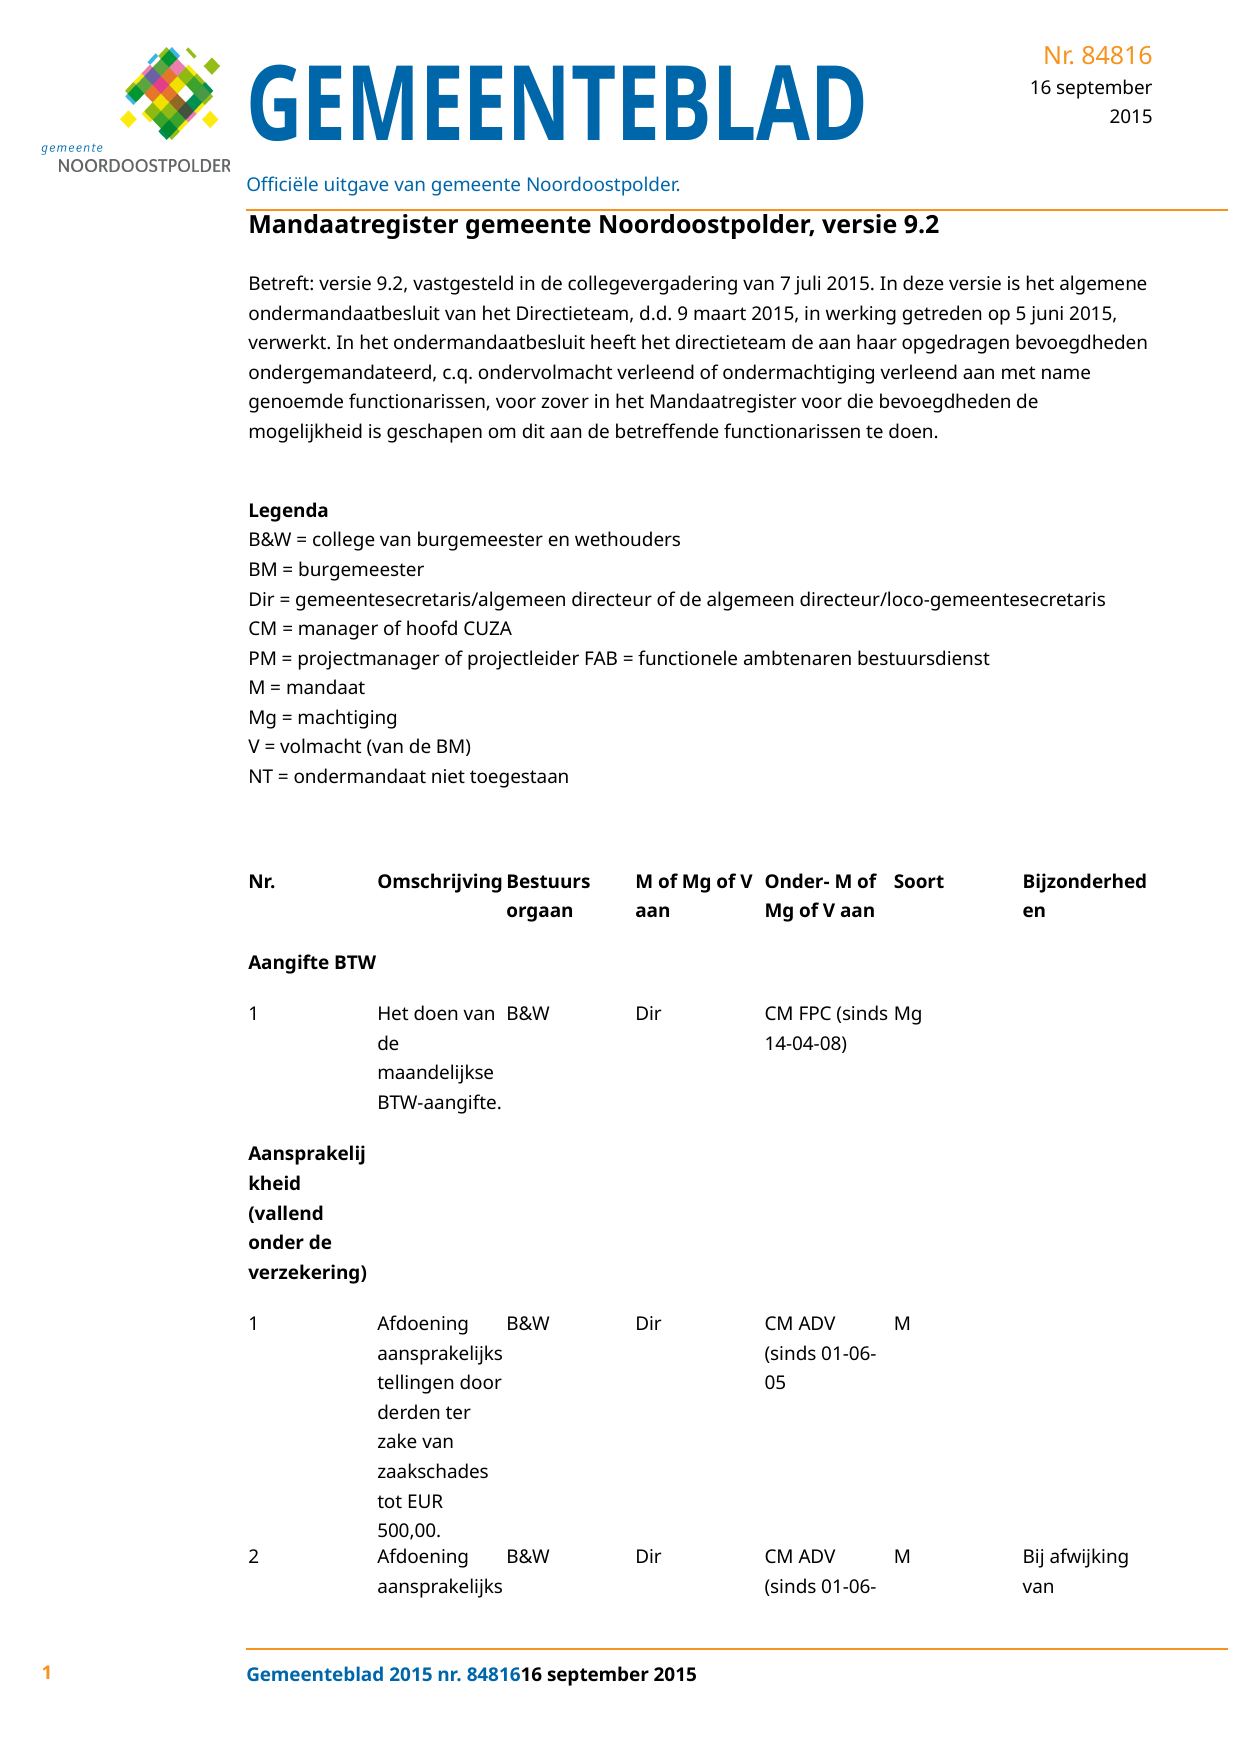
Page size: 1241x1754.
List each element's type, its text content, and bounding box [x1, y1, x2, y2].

table_header Bestuurs orgaan [506, 868, 635, 923]
table_cell [377, 1115, 506, 1141]
table_cell Bij afwijking van [1023, 1543, 1152, 1598]
table_header M of Mg of V aan [635, 868, 764, 923]
table_cell [506, 949, 635, 975]
table_header Bijzonderheden [1023, 868, 1152, 923]
table_cell Mg [894, 1000, 1022, 1115]
table_cell [248, 1115, 377, 1141]
table_cell [635, 975, 764, 1000]
picture [41, 47, 231, 172]
text NT = ondermandaat niet toegestaan [248, 763, 1152, 789]
table_cell [764, 975, 893, 1000]
text PM = projectmanager of projectleider FAB = functionele ambtenaren bestuursdienst [248, 645, 1152, 671]
table_cell Het doen van de maandelijkse BTW-aangifte. [377, 1000, 506, 1115]
table_cell [635, 923, 764, 949]
table_cell CM ADV (sinds 01-06-05 [764, 1310, 893, 1543]
table_cell 2 [248, 1543, 377, 1598]
text Mg = machtiging [248, 704, 1152, 730]
text Betreft: versie 9.2, vastgesteld in de collegevergadering van 7 juli 2015. In deze versie is het algemene ondermandaatbesluit van het Directieteam, d.d. 9 maart 2015, in werking getreden op 5 juni 2015, verwerkt. In het ondermandaatbesluit heeft het directieteam de aan haar opgedragen bevoegdheden ondergemandateerd, c.q. ondervolmacht verleend of ondermachtiging verleend aan met name genoemde functionarissen, voor zover in het Mandaatregister voor die bevoegdheden de mogelijkheid is geschapen om dit aan de betreffende functionarissen te doen. [248, 270, 1152, 444]
table_cell [1023, 975, 1152, 1000]
table_cell [894, 949, 1022, 975]
text Dir = gemeentesecretaris/algemeen directeur of de algemeen directeur/loco-gemeentesecretaris [248, 586, 1152, 612]
table_cell CM FPC (sinds 14-04-08) [764, 1000, 893, 1115]
table_cell [894, 1115, 1022, 1141]
text M = mandaat [248, 674, 1152, 700]
text Mandaatregister gemeente Noordoostpolder, versie 9.2 [248, 211, 1152, 241]
table_cell [635, 1115, 764, 1141]
table_cell 1 [248, 1310, 377, 1543]
table_cell [377, 923, 506, 949]
table_header Onder- M of Mg of V aan [764, 868, 893, 923]
table_cell Afdoening aansprakelijks [377, 1543, 506, 1598]
table_cell [506, 975, 635, 1000]
table_cell Afdoening aansprakelijkstellingen door derden ter zake van zaakschades tot EUR 500,00. [377, 1310, 506, 1543]
table_cell [1023, 1310, 1152, 1543]
table_cell [1023, 923, 1152, 949]
table_cell Aangifte BTW [248, 949, 377, 975]
table_cell [377, 949, 506, 975]
table_header Omschrijving [377, 868, 506, 923]
table_cell [1023, 1115, 1152, 1141]
table_header Nr. [248, 868, 377, 923]
table_cell [377, 975, 506, 1000]
table_cell [506, 1115, 635, 1141]
table_cell [248, 923, 377, 949]
table_cell [248, 975, 377, 1000]
table_cell M [894, 1310, 1022, 1543]
text Legenda [248, 497, 1152, 523]
table_cell [764, 1285, 893, 1310]
table_cell CM ADV (sinds 01-06- [764, 1543, 893, 1598]
table_cell Dir [635, 1543, 764, 1598]
table_cell [377, 1285, 506, 1310]
table_cell [248, 1285, 377, 1310]
table_cell B&W [506, 1310, 635, 1543]
table_cell [764, 1115, 893, 1141]
text BM = burgemeester [248, 556, 1152, 582]
table_cell [894, 923, 1022, 949]
text V = volmacht (van de BM) [248, 734, 1152, 759]
table_cell [506, 923, 635, 949]
table_header Soort [894, 868, 1022, 923]
text CM = manager of hoofd CUZA [248, 615, 1152, 641]
table_cell [764, 949, 893, 975]
table_cell M [894, 1543, 1022, 1598]
table_cell [764, 923, 893, 949]
table_cell [635, 949, 764, 975]
table_cell [1023, 1285, 1152, 1310]
text B&W = college van burgemeester en wethouders [248, 527, 1152, 552]
table_cell 1 [248, 1000, 377, 1115]
table_cell B&W [506, 1543, 635, 1598]
table_cell [894, 1285, 1022, 1310]
table_cell [1023, 1000, 1152, 1115]
table_cell [635, 1285, 764, 1310]
table_cell Dir [635, 1000, 764, 1115]
table_cell B&W [506, 1000, 635, 1115]
table_cell [506, 1285, 635, 1310]
table_cell Aansprakelijkheid (vallend onder de verzekering) [248, 1141, 377, 1285]
table_cell Dir [635, 1310, 764, 1543]
table_cell [894, 975, 1022, 1000]
